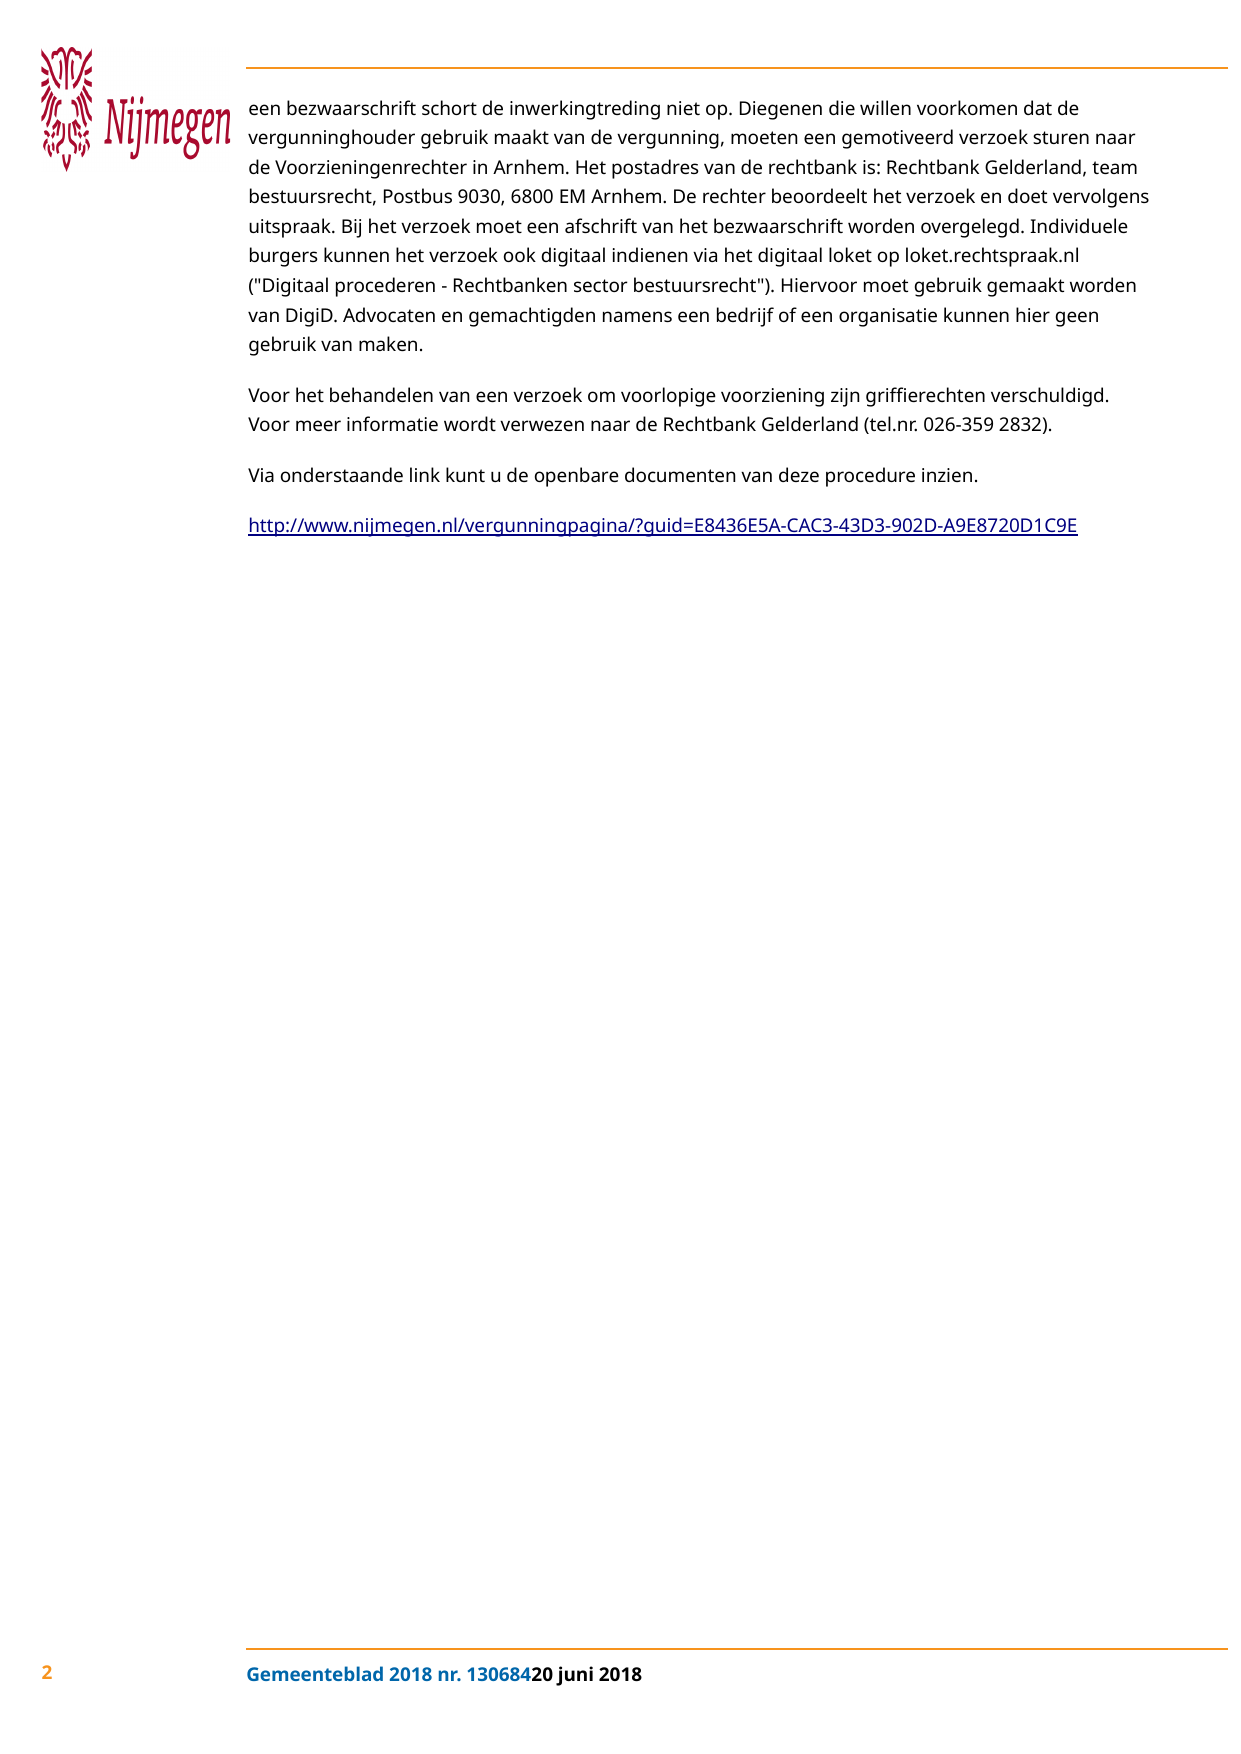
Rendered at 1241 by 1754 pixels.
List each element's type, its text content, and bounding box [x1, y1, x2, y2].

picture [41, 47, 231, 172]
text een bezwaarschrift schort de inwerkingtreding niet op. Diegenen die willen voorkomen dat de vergunninghouder gebruik maakt van de vergunning, moeten een gemotiveerd verzoek sturen naar de Voorzieningenrechter in Arnhem. Het postadres van de rechtbank is: Rechtbank Gelderland, team bestuursrecht, Postbus 9030, 6800 EM Arnhem. De rechter beoordeelt het verzoek en doet vervolgens uitspraak. Bij het verzoek moet een afschrift van het bezwaarschrift worden overgelegd. Individuele burgers kunnen het verzoek ook digitaal indienen via het digitaal loket op loket.rechtspraak.nl ("Digitaal procederen - Rechtbanken sector bestuursrecht"). Hiervoor moet gebruik gemaakt worden van DigiD. Advocaten en gemachtigden namens een bedrijf of een organisatie kunnen hier geen gebruik van maken. [248, 95, 1152, 357]
text Voor het behandelen van een verzoek om voorlopige voorziening zijn griffierechten verschuldigd. Voor meer informatie wordt verwezen naar de Rechtbank Gelderland (tel.nr. 026-359 2832). [248, 382, 1152, 437]
text http://www.nijmegen.nl/vergunningpagina/?guid=E8436E5A-CAC3-43D3-902D-A9E8720D1C9E [248, 512, 1152, 538]
text Via onderstaande link kunt u de openbare documenten van deze procedure inzien. [248, 462, 1152, 488]
